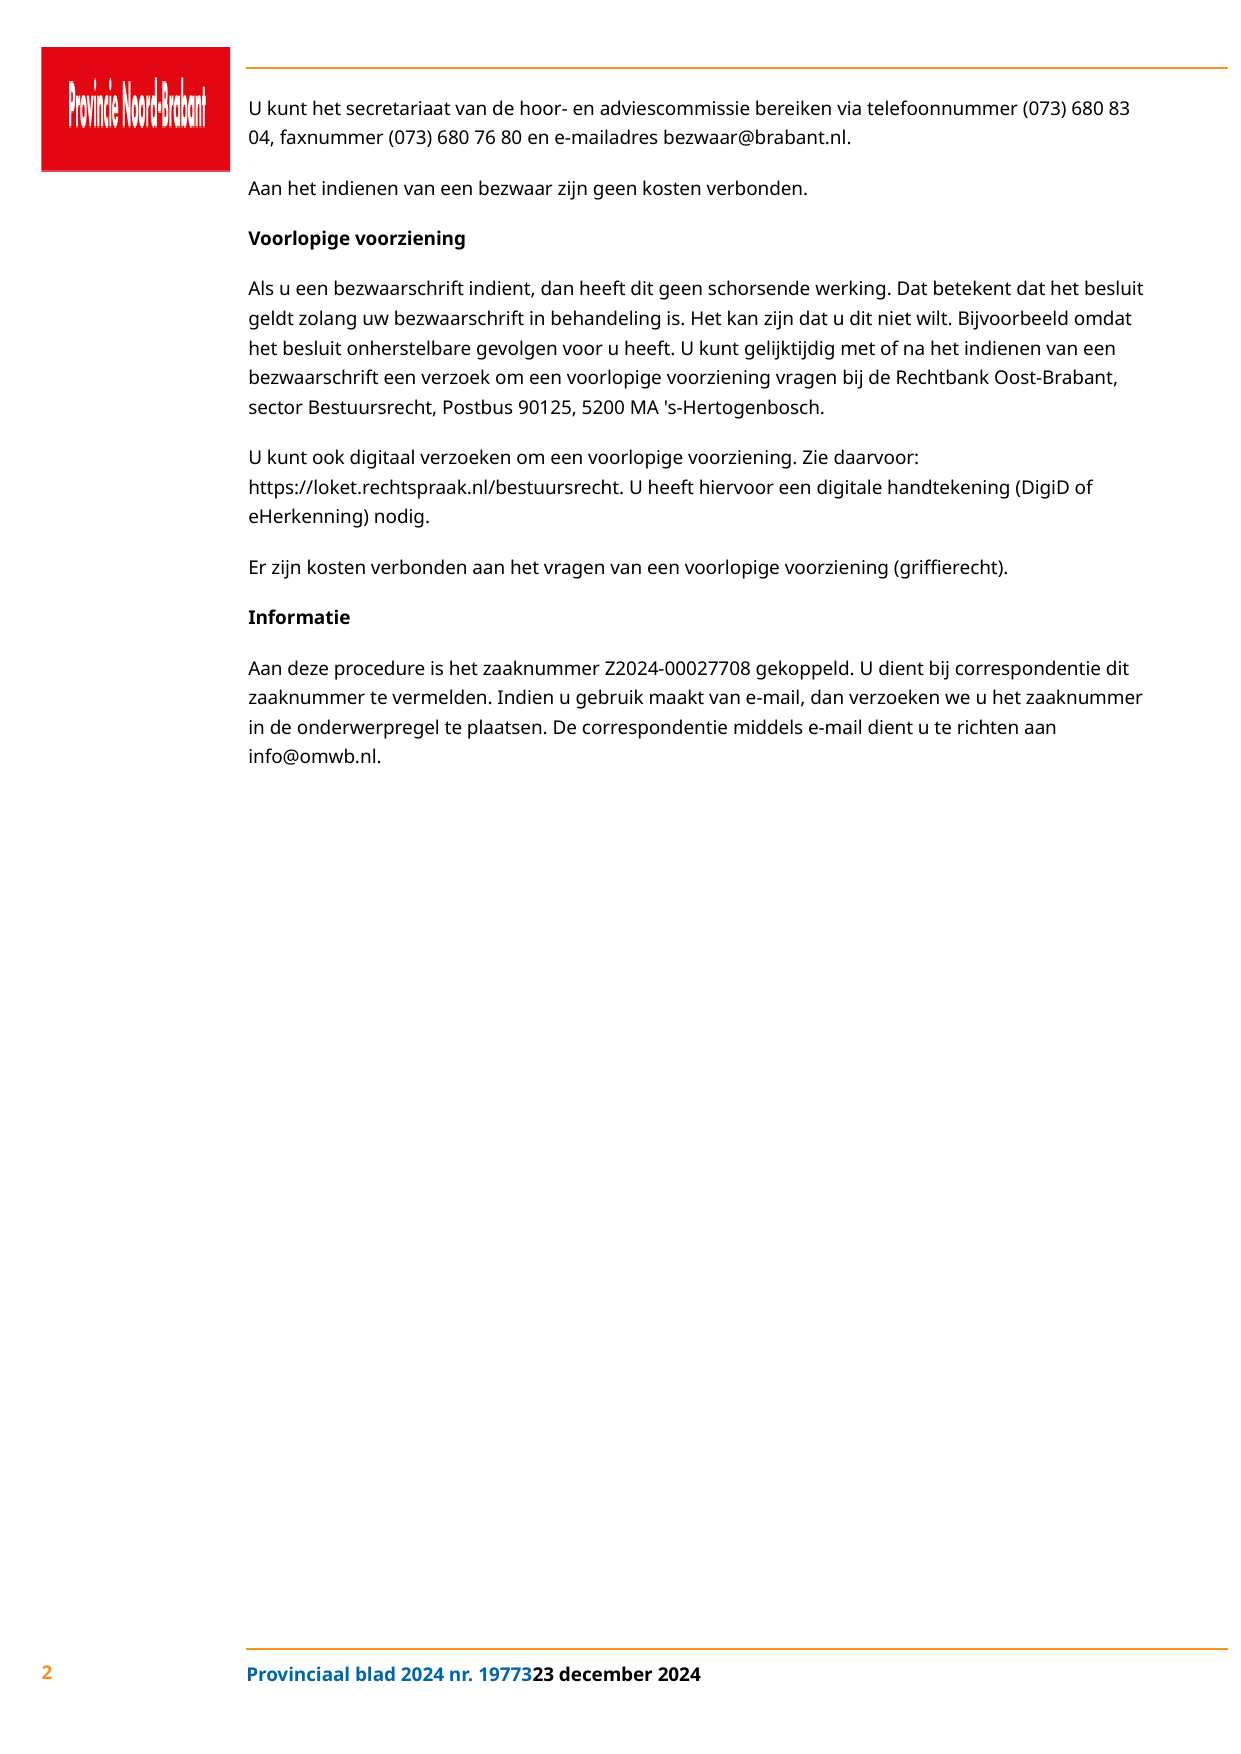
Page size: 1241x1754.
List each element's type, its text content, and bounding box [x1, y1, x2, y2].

text U kunt het secretariaat van de hoor- en adviescommissie bereiken via telefoonnummer (073) 680 83 04, faxnummer (073) 680 76 80 en e-mailadres bezwaar@brabant.nl. [248, 95, 1152, 150]
text Aan het indienen van een bezwaar zijn geen kosten verbonden. [248, 175, 1152, 201]
text Informatie [248, 604, 1152, 630]
text Voorlopige voorziening [248, 225, 1152, 251]
text Er zijn kosten verbonden aan het vragen van een voorlopige voorziening (griffierecht). [248, 554, 1152, 580]
picture [41, 47, 231, 172]
text Als u een bezwaarschrift indient, dan heeft dit geen schorsende werking. Dat betekent dat het besluit geldt zolang uw bezwaarschrift in behandeling is. Het kan zijn dat u dit niet wilt. Bijvoorbeeld omdat het besluit onherstelbare gevolgen voor u heeft. U kunt gelijktijdig met of na het indienen van een bezwaarschrift een verzoek om een voorlopige voorziening vragen bij de Rechtbank Oost-Brabant, sector Bestuursrecht, Postbus 90125, 5200 MA 's‑Hertogenbosch. [248, 276, 1152, 420]
text Aan deze procedure is het zaaknummer Z2024-00027708 gekoppeld. U dient bij correspondentie dit zaaknummer te vermelden. Indien u gebruik maakt van e-mail, dan verzoeken we u het zaaknummer in de onderwerpregel te plaatsen. De correspondentie middels e-mail dient u te richten aan info@omwb.nl. [248, 655, 1152, 769]
text U kunt ook digitaal verzoeken om een voorlopige voorziening. Zie daarvoor: https://loket.rechtspraak.nl/bestuursrecht. U heeft hiervoor een digitale handtekening (DigiD of eHerkenning) nodig. [248, 444, 1152, 529]
